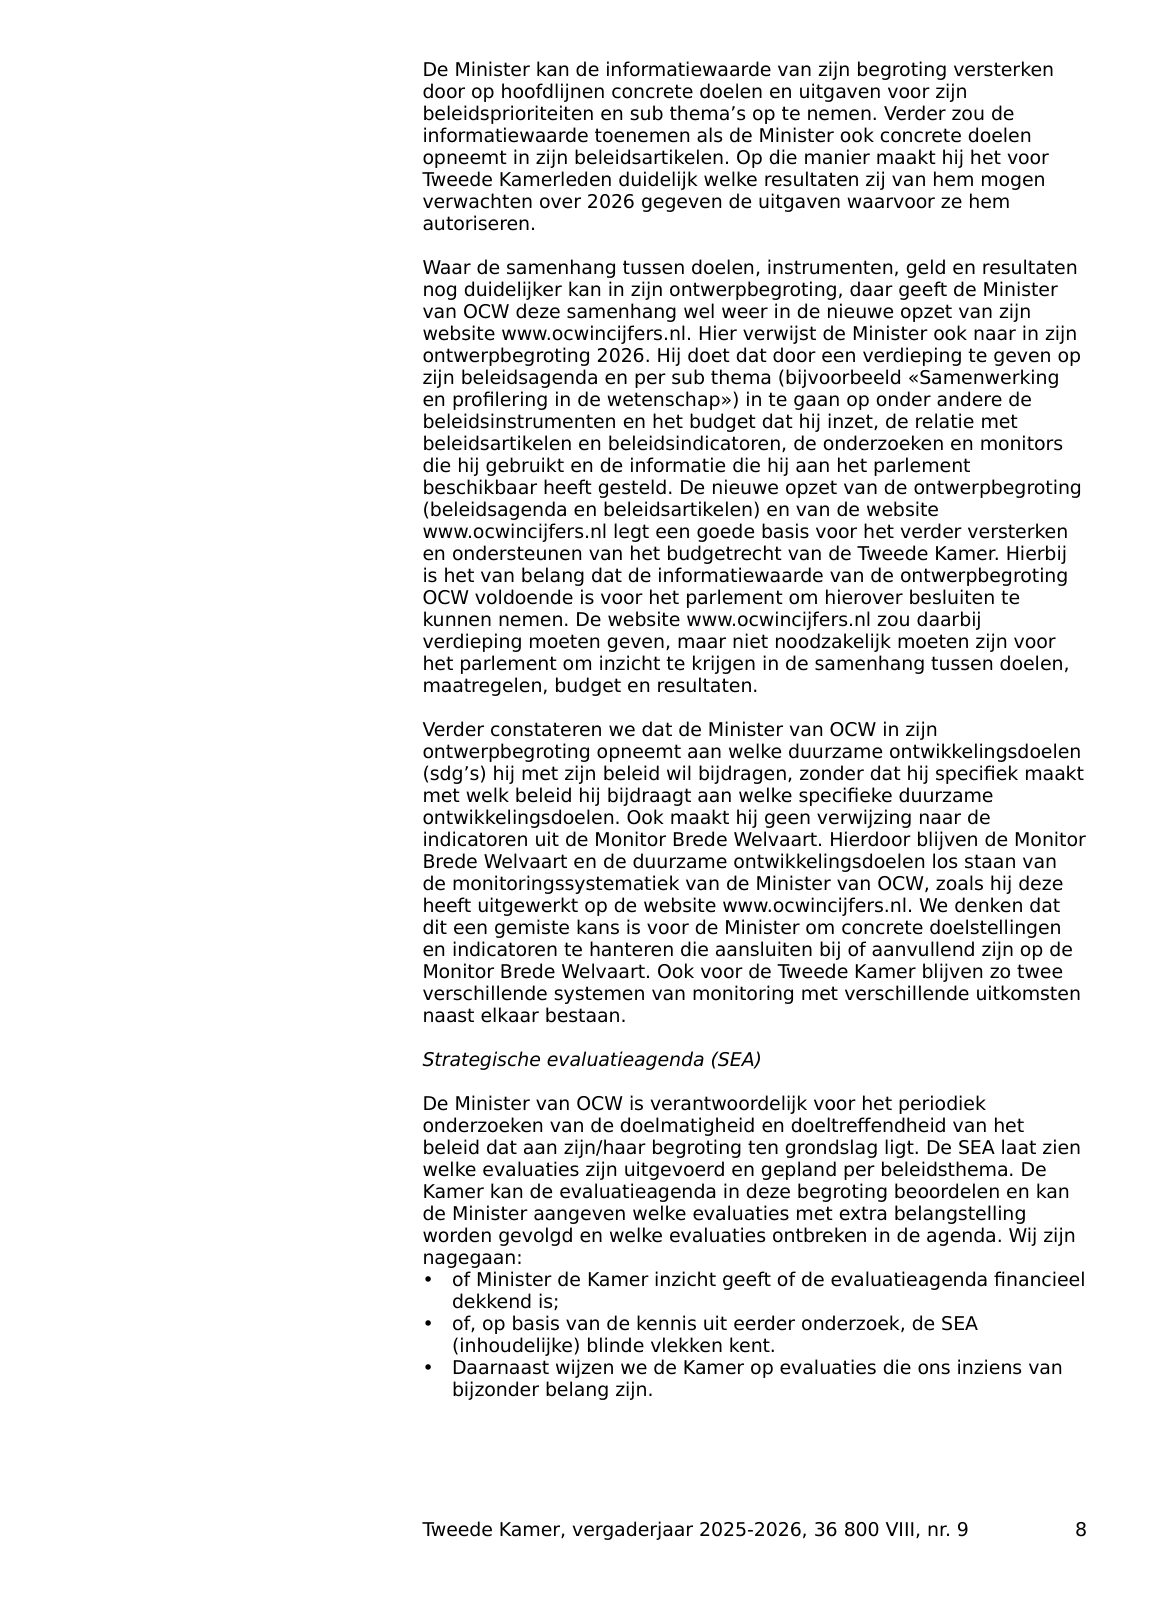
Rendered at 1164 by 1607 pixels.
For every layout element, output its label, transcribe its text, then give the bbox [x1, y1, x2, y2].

text Verder constateren we dat de Minister van OCW in zijn ontwerpbegroting opneemt aan welke duurzame ontwikkelingsdoelen (sdg’s) hij met zijn beleid wil bijdragen, zonder dat hij specifiek maakt met welk beleid hij bijdraagt aan welke specifieke duurzame ontwikkelingsdoelen. Ook maakt hij geen verwijzing naar de indicatoren uit de Monitor Brede Welvaart. Hierdoor blijven de Monitor Brede Welvaart en de duurzame ontwikkelingsdoelen los staan van de monitoringssystematiek van de Minister van OCW, zoals hij deze heeft uitgewerkt op de website www.ocwincijfers.nl. We denken dat dit een gemiste kans is voor de Minister om concrete doelstellingen en indicatoren te hanteren die aansluiten bij of aanvullend zijn op de Monitor Brede Welvaart. Ook voor de Tweede Kamer blijven zo twee verschillende systemen van monitoring met verschillende uitkomsten naast elkaar bestaan. [422, 719, 1087, 1027]
text Waar de samenhang tussen doelen, instrumenten, geld en resultaten nog duidelijker kan in zijn ontwerpbegroting, daar geeft de Minister van OCW deze samenhang wel weer in de nieuwe opzet van zijn website www.ocwincijfers.nl. Hier verwijst de Minister ook naar in zijn ontwerpbegroting 2026. Hij doet dat door een verdieping te geven op zijn beleidsagenda en per sub thema (bijvoorbeeld «Samenwerking en profilering in de wetenschap») in te gaan op onder andere de beleidsinstrumenten en het budget dat hij inzet, de relatie met beleidsartikelen en beleidsindicatoren, de onderzoeken en monitors die hij gebruikt en de informatie die hij aan het parlement beschikbaar heeft gesteld. De nieuwe opzet van de ontwerpbegroting (beleidsagenda en beleidsartikelen) en van de website www.ocwincijfers.nl legt een goede basis voor het verder versterken en ondersteunen van het budgetrecht van de Tweede Kamer. Hierbij is het van belang dat de informatiewaarde van de ontwerpbegroting OCW voldoende is voor het parlement om hierover besluiten te kunnen nemen. De website www.ocwincijfers.nl zou daarbij verdieping moeten geven, maar niet noodzakelijk moeten zijn voor het parlement om inzicht te krijgen in de samenhang tussen doelen, maatregelen, budget en resultaten. [422, 257, 1087, 697]
text • of Minister de Kamer inzicht geeft of de evaluatieagenda financieel dekkend is; [422, 1269, 1087, 1313]
text • Daarnaast wijzen we de Kamer op evaluaties die ons inziens van bijzonder belang zijn. [422, 1357, 1087, 1401]
subtitle Strategische evaluatieagenda (SEA) [422, 1049, 1087, 1071]
text De Minister kan de informatiewaarde van zijn begroting versterken door op hoofdlijnen concrete doelen en uitgaven voor zijn beleidsprioriteiten en sub thema’s op te nemen. Verder zou de informatiewaarde toenemen als de Minister ook concrete doelen opneemt in zijn beleidsartikelen. Op die manier maakt hij het voor Tweede Kamerleden duidelijk welke resultaten zij van hem mogen verwachten over 2026 gegeven de uitgaven waarvoor ze hem autoriseren. [422, 59, 1087, 235]
text De Minister van OCW is verantwoordelijk voor het periodiek onderzoeken van de doelmatigheid en doeltreffendheid van het beleid dat aan zijn/haar begroting ten grondslag ligt. De SEA laat zien welke evaluaties zijn uitgevoerd en gepland per beleidsthema. De Kamer kan de evaluatieagenda in deze begroting beoordelen en kan de Minister aangeven welke evaluaties met extra belangstelling worden gevolgd en welke evaluaties ontbreken in de agenda. Wij zijn nagegaan: [422, 1093, 1087, 1269]
text • of, op basis van de kennis uit eerder onderzoek, de SEA (inhoudelijke) blinde vlekken kent. [422, 1313, 1087, 1357]
